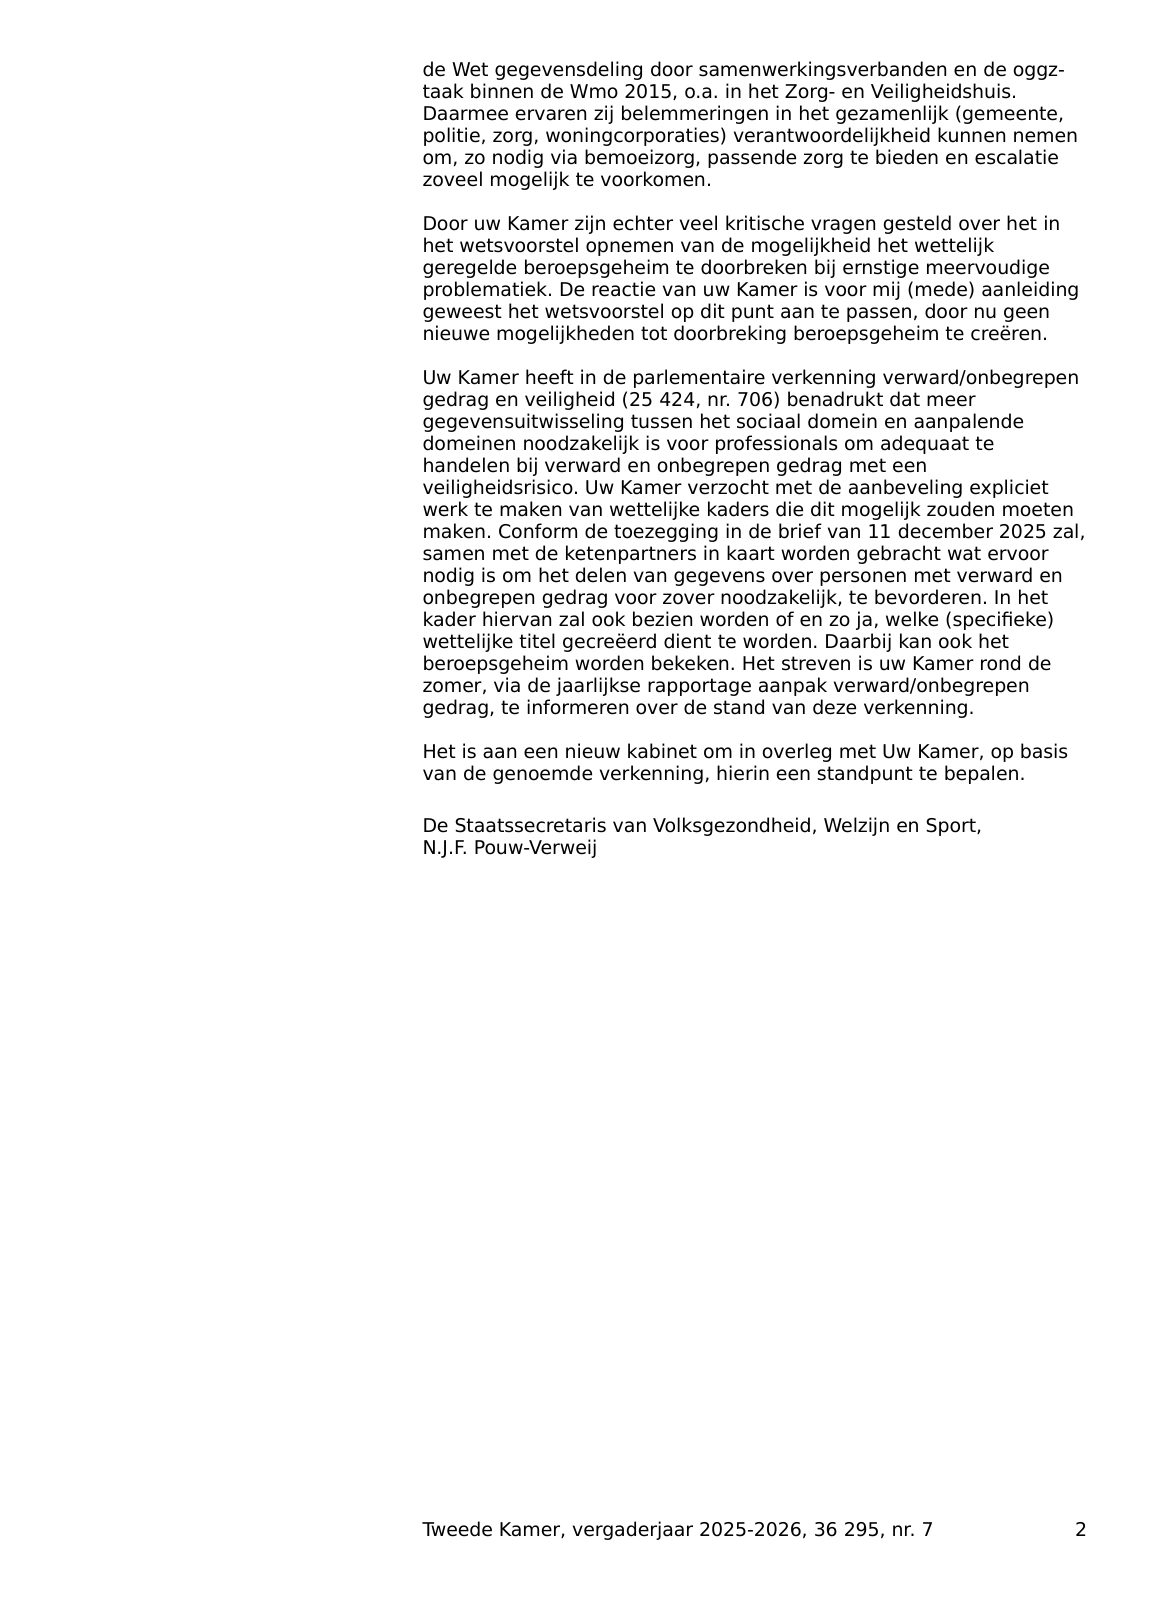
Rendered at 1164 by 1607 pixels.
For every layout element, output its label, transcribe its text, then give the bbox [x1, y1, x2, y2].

text Uw Kamer heeft in de parlementaire verkenning verward/onbegrepen gedrag en veiligheid (25 424, nr. 706) benadrukt dat meer gegevensuitwisseling tussen het sociaal domein en aanpalende domeinen noodzakelijk is voor professionals om adequaat te handelen bij verward en onbegrepen gedrag met een veiligheidsrisico. Uw Kamer verzocht met de aanbeveling expliciet werk te maken van wettelijke kaders die dit mogelijk zouden moeten maken. Conform de toezegging in de brief van 11 december 2025 zal, samen met de ketenpartners in kaart worden gebracht wat ervoor nodig is om het delen van gegevens over personen met verward en onbegrepen gedrag voor zover noodzakelijk, te bevorderen. In het kader hiervan zal ook bezien worden of en zo ja, welke (specifieke) wettelijke titel gecreëerd dient te worden. Daarbij kan ook het beroepsgeheim worden bekeken. Het streven is uw Kamer rond de zomer, via de jaarlijkse rapportage aanpak verward/onbegrepen gedrag, te informeren over de stand van deze verkenning. [422, 367, 1087, 719]
text de Wet gegevensdeling door samenwerkingsverbanden en de oggz-taak binnen de Wmo 2015, o.a. in het Zorg- en Veiligheidshuis. Daarmee ervaren zij belemmeringen in het gezamenlijk (gemeente, politie, zorg, woningcorporaties) verantwoordelijkheid kunnen nemen om, zo nodig via bemoeizorg, passende zorg te bieden en escalatie zoveel mogelijk te voorkomen. [422, 59, 1087, 191]
text De Staatssecretaris van Volksgezondheid, Welzijn en Sport, N.J.F. Pouw-Verweij [422, 815, 1087, 859]
text Door uw Kamer zijn echter veel kritische vragen gesteld over het in het wetsvoorstel opnemen van de mogelijkheid het wettelijk geregelde beroepsgeheim te doorbreken bij ernstige meervoudige problematiek. De reactie van uw Kamer is voor mij (mede) aanleiding geweest het wetsvoorstel op dit punt aan te passen, door nu geen nieuwe mogelijkheden tot doorbreking beroepsgeheim te creëren. [422, 213, 1087, 345]
text Het is aan een nieuw kabinet om in overleg met Uw Kamer, op basis van de genoemde verkenning, hierin een standpunt te bepalen. [422, 741, 1087, 785]
